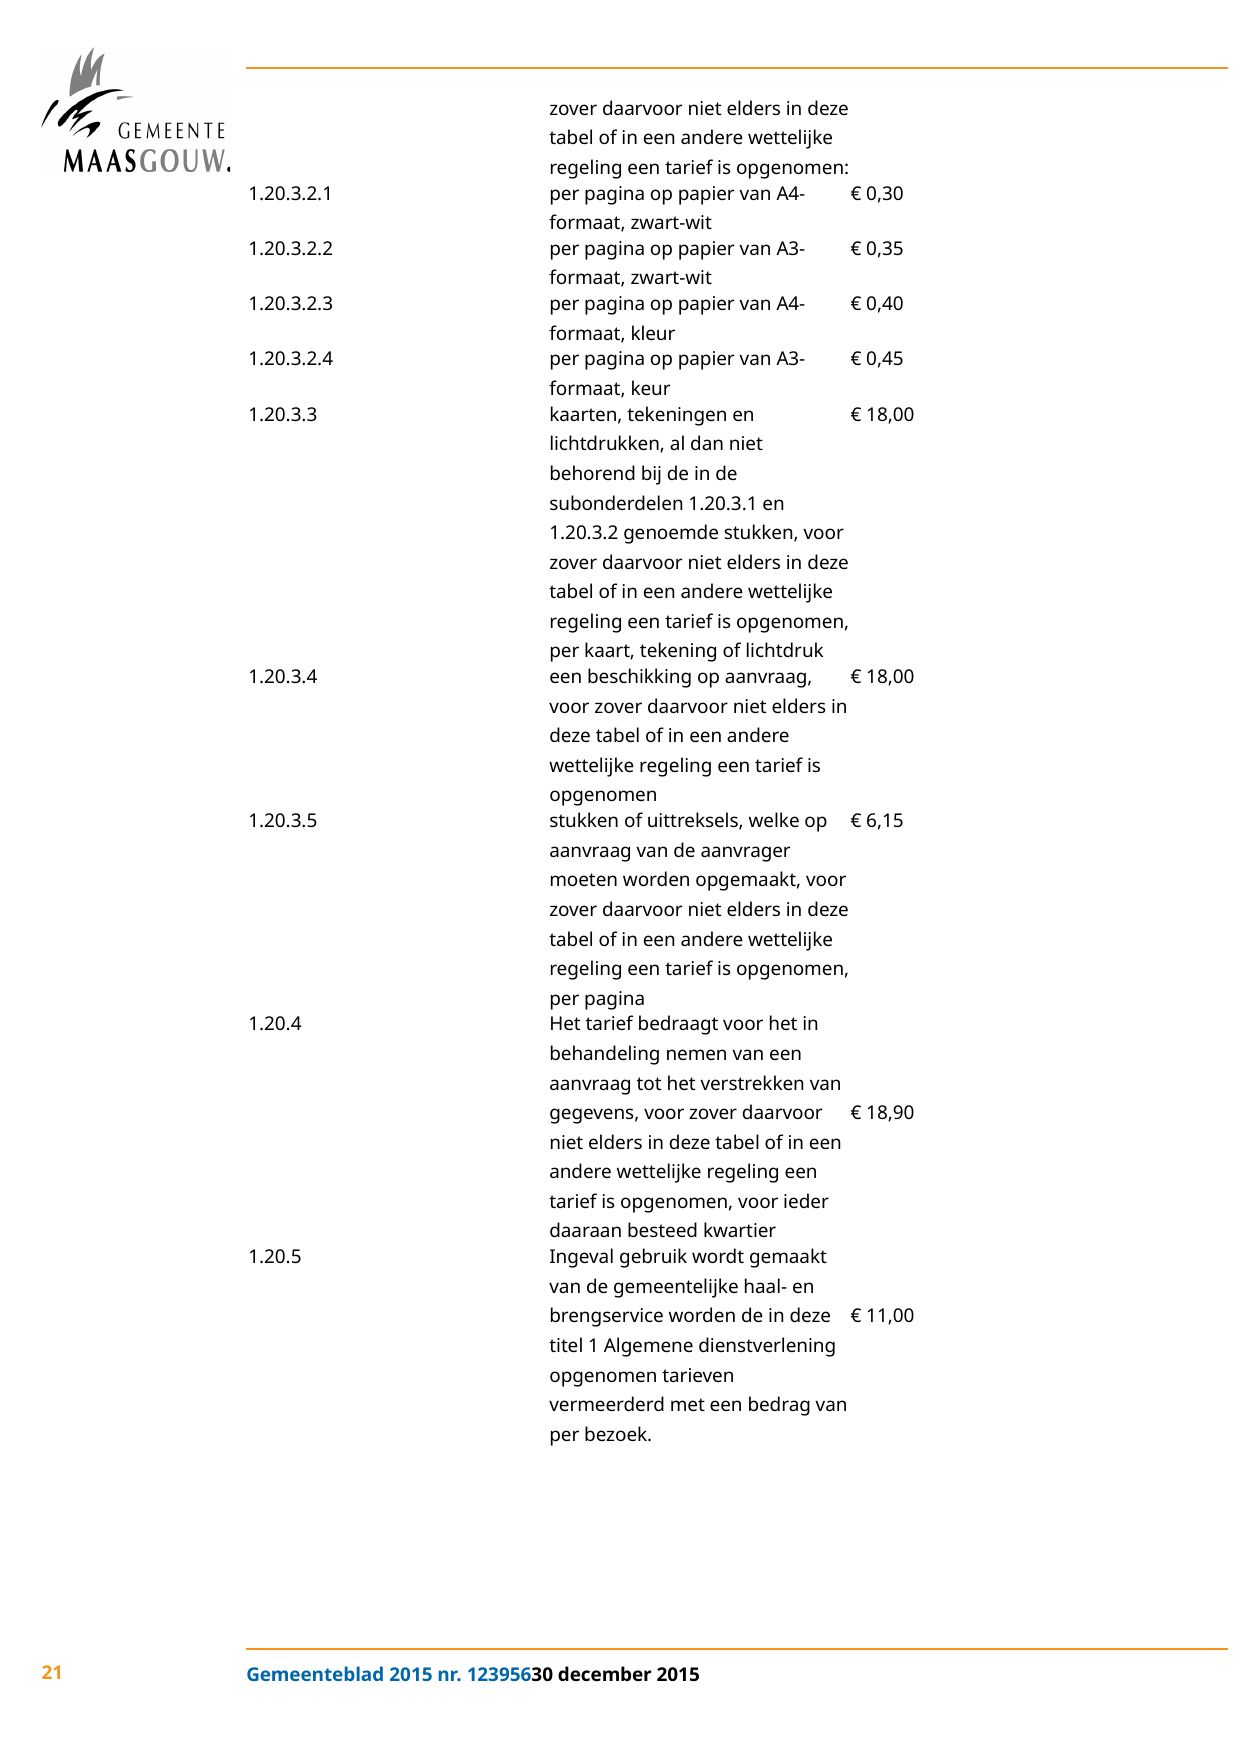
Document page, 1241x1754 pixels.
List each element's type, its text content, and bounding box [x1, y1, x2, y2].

table_cell kaarten, tekeningen en lichtdrukken, al dan niet behorend bij de in de subonderdelen 1.20.3.1 en 1.20.3.2 genoemde stukken, voor zover daarvoor niet elders in deze tabel of in een andere wettelijke regeling een tarief is opgenomen, per kaart, tekening of lichtdruk [549, 401, 850, 663]
table_cell [248, 95, 549, 180]
table_cell € 6,15 [850, 808, 1152, 1011]
table_cell 1.20.3.4 [248, 663, 549, 807]
table_cell een beschikking op aanvraag, voor zover daarvoor niet elders in deze tabel of in een andere wettelijke regeling een tarief is opgenomen [549, 663, 850, 807]
table_cell per pagina op papier van A3-formaat, zwart-wit [549, 235, 850, 290]
table_cell 1.20.4 [248, 1011, 549, 1243]
table_cell € 0,40 [850, 290, 1152, 346]
table_cell € 18,00 [850, 401, 1152, 663]
table_cell Het tarief bedraagt voor het in behandeling nemen van een aanvraag tot het verstrekken van gegevens, voor zover daarvoor niet elders in deze tabel of in een andere wettelijke regeling een tarief is opgenomen, voor ieder daaraan besteed kwartier [549, 1011, 850, 1243]
table_cell per pagina op papier van A4-formaat, zwart-wit [549, 180, 850, 235]
picture [41, 47, 231, 172]
table_cell 1.20.3.5 [248, 808, 549, 1011]
table_cell Ingeval gebruik wordt gemaakt van de gemeentelijke haal- en brengservice worden de in deze titel 1 Algemene dienstverlening opgenomen tarieven vermeerderd met een bedrag van per bezoek. [549, 1244, 850, 1447]
table_cell € 18,00 [850, 663, 1152, 807]
table_cell zover daarvoor niet elders in deze tabel of in een andere wettelijke regeling een tarief is opgenomen: [549, 95, 850, 180]
table_cell 1.20.3.2.3 [248, 290, 549, 346]
table_cell 1.20.3.3 [248, 401, 549, 663]
table_cell per pagina op papier van A4-formaat, kleur [549, 290, 850, 346]
table_cell 1.20.5 [248, 1244, 549, 1447]
table_cell € 11,00 [850, 1244, 1152, 1447]
table_cell € 0,30 [850, 180, 1152, 235]
table_cell per pagina op papier van A3-formaat, keur [549, 346, 850, 401]
table_cell 1.20.3.2.2 [248, 235, 549, 290]
table_cell stukken of uittreksels, welke op aanvraag van de aanvrager moeten worden opgemaakt, voor zover daarvoor niet elders in deze tabel of in een andere wettelijke regeling een tarief is opgenomen, per pagina [549, 808, 850, 1011]
table_cell [850, 95, 1152, 180]
table_cell 1.20.3.2.4 [248, 346, 549, 401]
table_cell € 18,90 [850, 1011, 1152, 1243]
table_cell 1.20.3.2.1 [248, 180, 549, 235]
table_cell € 0,35 [850, 235, 1152, 290]
table_cell € 0,45 [850, 346, 1152, 401]
